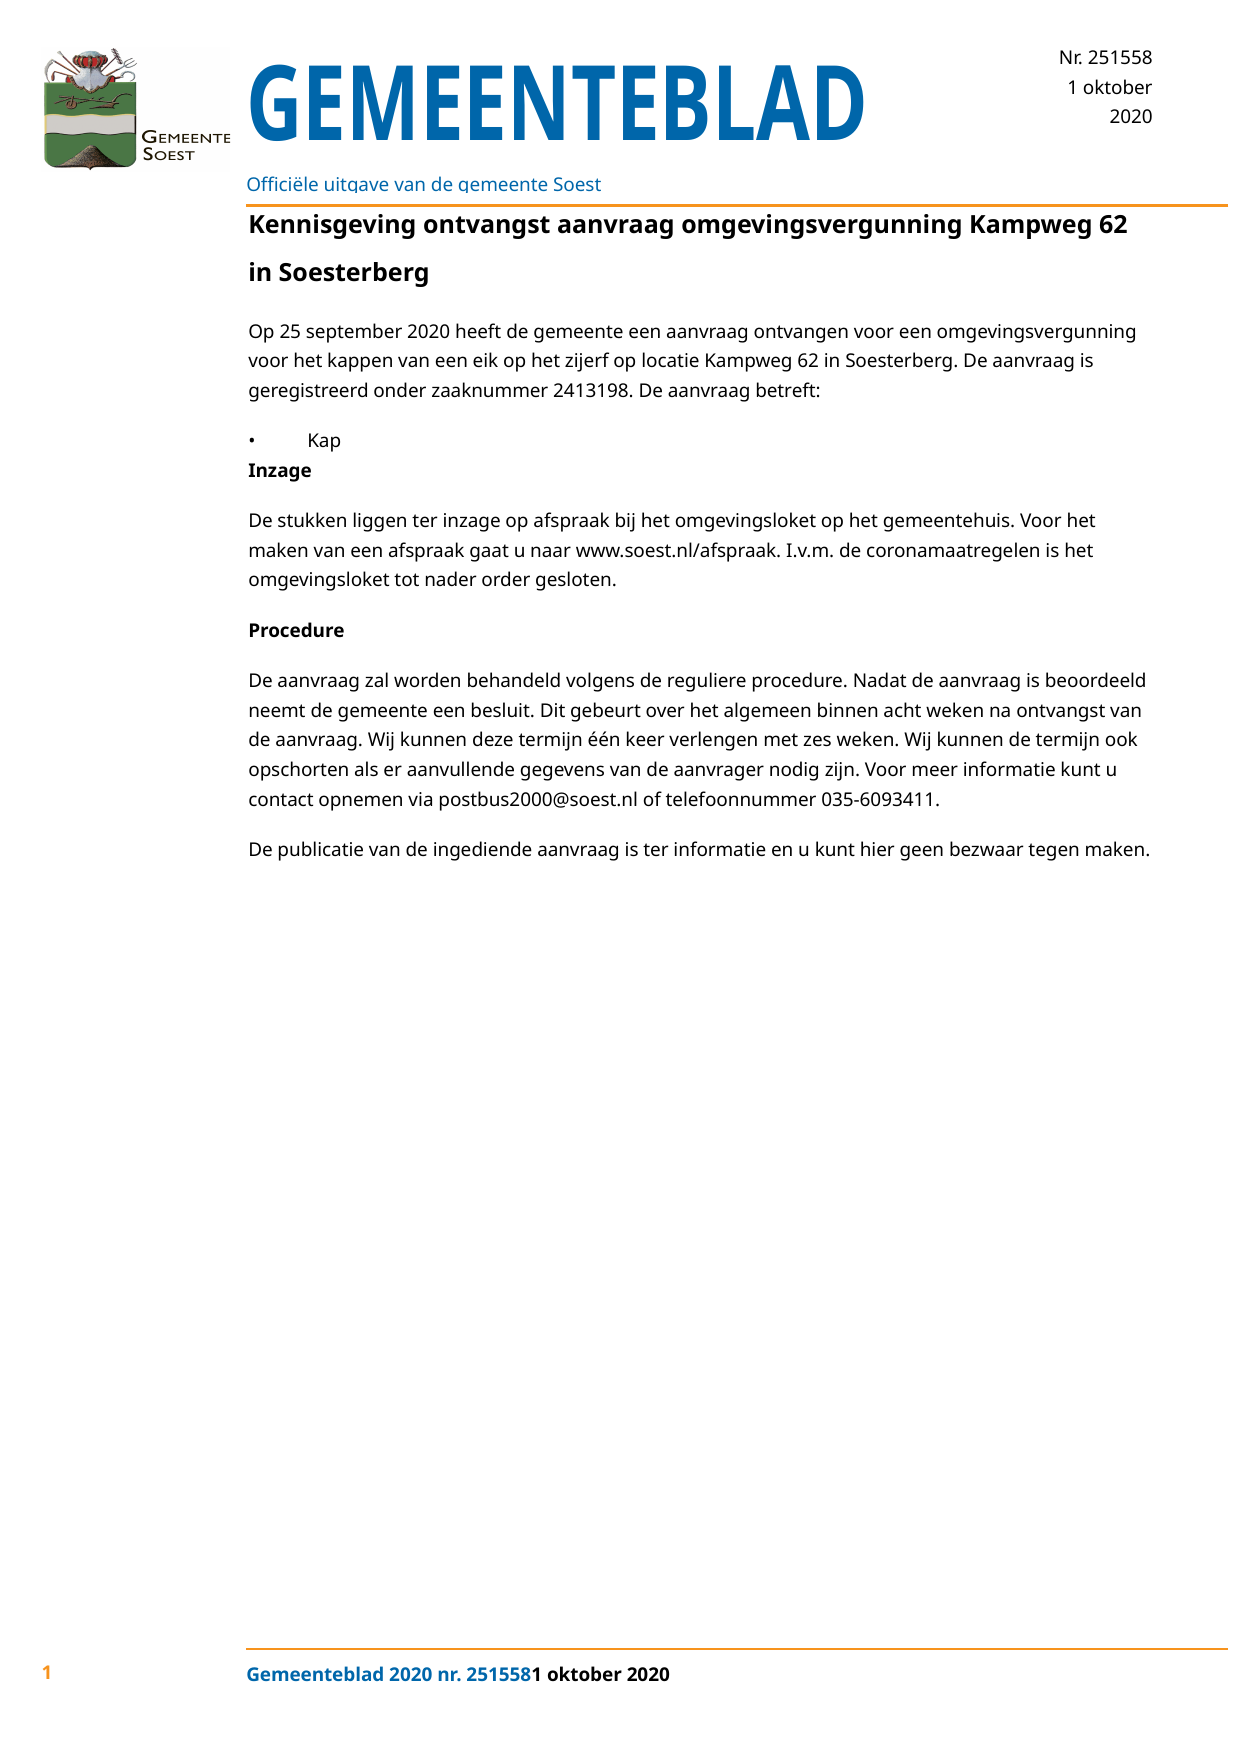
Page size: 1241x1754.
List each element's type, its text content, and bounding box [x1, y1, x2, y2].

text De publicatie van de ingediende aanvraag is ter informatie en u kunt hier geen bezwaar tegen maken. [248, 836, 1152, 862]
text De aanvraag zal worden behandeld volgens de reguliere procedure. Nadat de aanvraag is beoordeeld neemt de gemeente een besluit. Dit gebeurt over het algemeen binnen acht weken na ontvangst van de aanvraag. Wij kunnen deze termijn één keer verlengen met zes weken. Wij kunnen de termijn ook opschorten als er aanvullende gegevens van de aanvrager nodig zijn. Voor meer informatie kunt u contact opnemen via postbus2000@soest.nl of telefoonnummer 035-6093411. [248, 667, 1152, 812]
text Procedure [248, 617, 1152, 643]
text Op 25 september 2020 heeft de gemeente een aanvraag ontvangen voor een omgevingsvergunning voor het kappen van een eik op het zijerf op locatie Kampweg 62 in Soesterberg. De aanvraag is geregistreerd onder zaaknummer 2413198. De aanvraag betreft: [248, 318, 1152, 403]
list Kap [248, 427, 1152, 453]
text Kennisgeving ontvangst aanvraag omgevingsvergunning Kampweg 62 in Soesterberg [248, 207, 1152, 288]
picture [41, 47, 231, 172]
text Inzage [248, 457, 1152, 483]
text De stukken liggen ter inzage op afspraak bij het omgevingsloket op het gemeentehuis. Voor het maken van een afspraak gaat u naar www.soest.nl/afspraak. I.v.m. de coronamaatregelen is het omgevingsloket tot nader order gesloten. [248, 507, 1152, 592]
